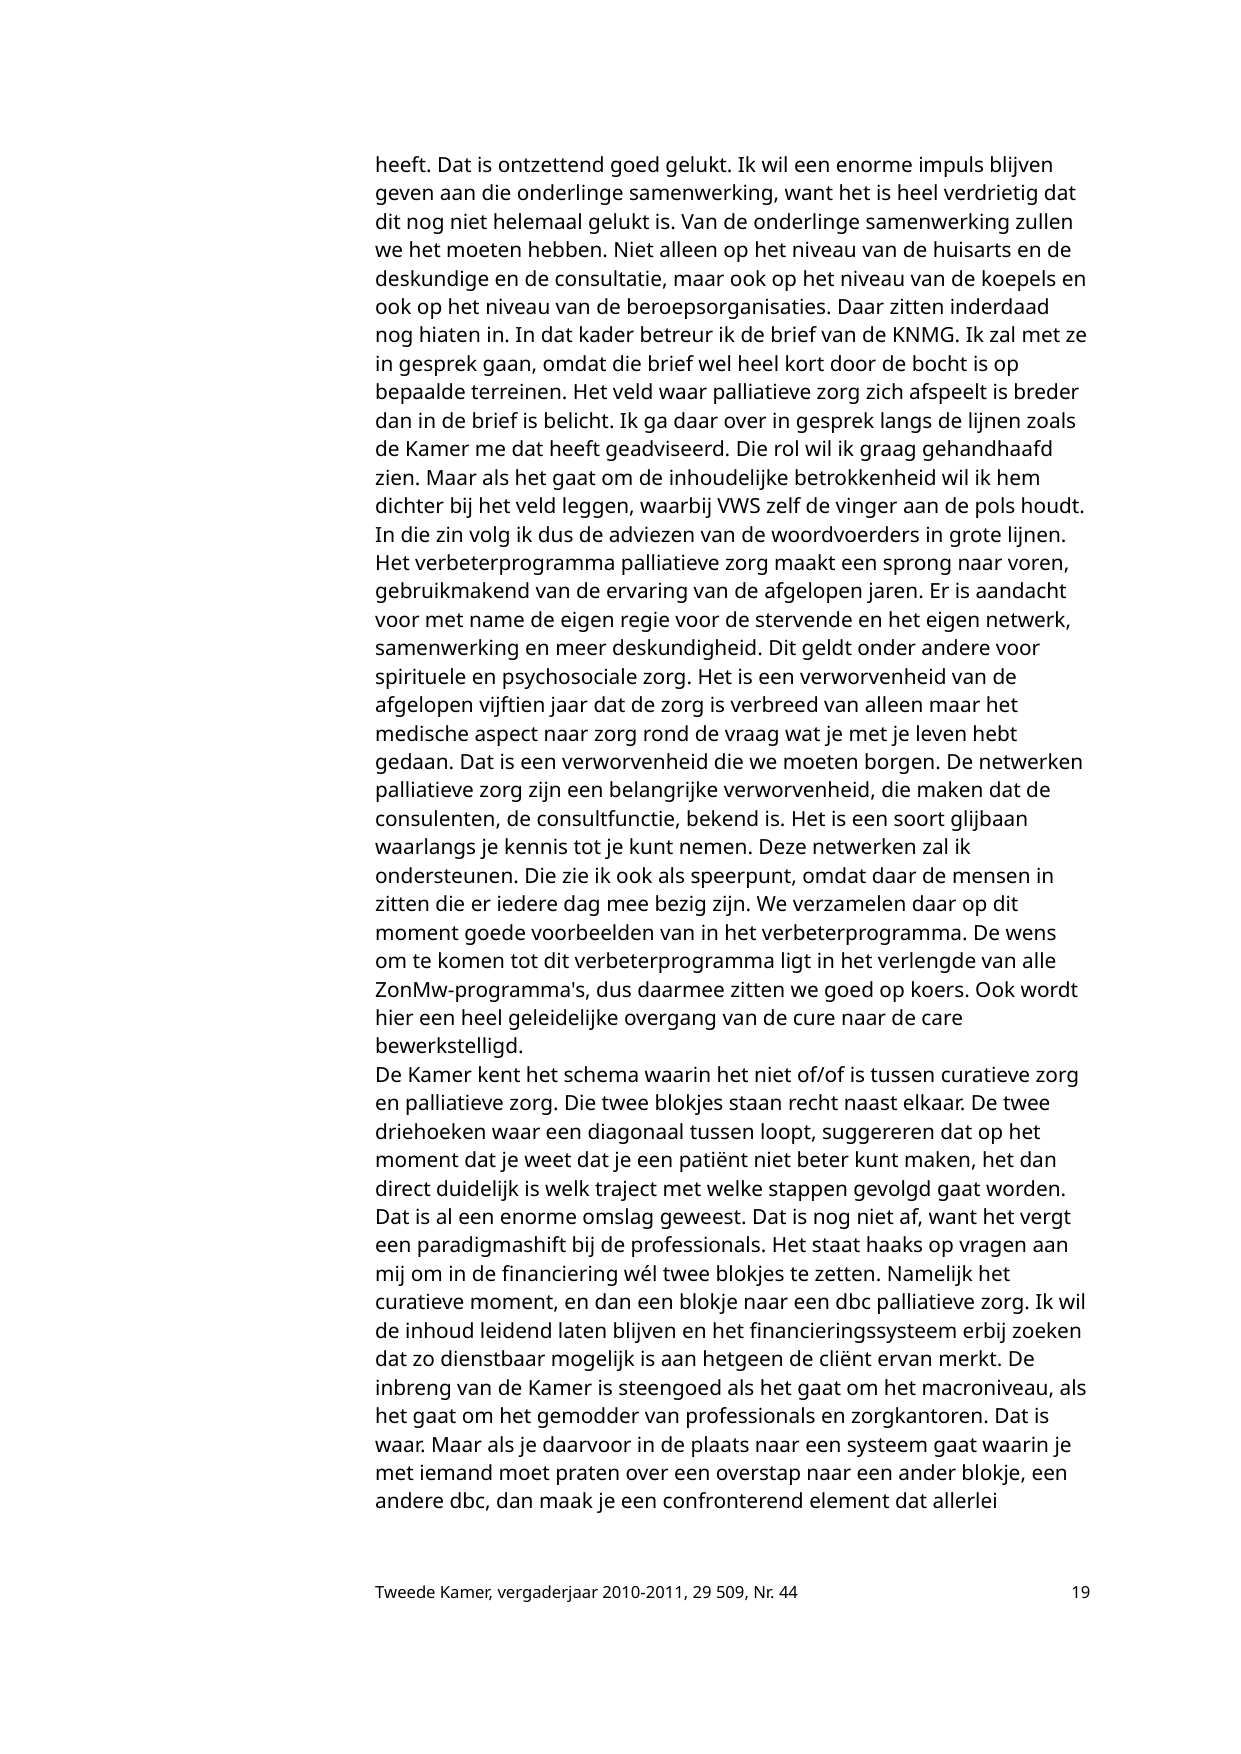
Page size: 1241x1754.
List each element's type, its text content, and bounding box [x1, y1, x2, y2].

text heeft. Dat is ontzettend goed gelukt. Ik wil een enorme impuls blijven geven aan die onderlinge samenwerking, want het is heel verdrietig dat dit nog niet helemaal gelukt is. Van de onderlinge samenwerking zullen we het moeten hebben. Niet alleen op het niveau van de huisarts en de deskundige en de consultatie, maar ook op het niveau van de koepels en ook op het niveau van de beroepsorganisaties. Daar zitten inderdaad nog hiaten in. In dat kader betreur ik de brief van de KNMG. Ik zal met ze in gesprek gaan, omdat die brief wel heel kort door de bocht is op bepaalde terreinen. Het veld waar palliatieve zorg zich afspeelt is breder dan in de brief is belicht. Ik ga daar over in gesprek langs de lijnen zoals de Kamer me dat heeft geadviseerd. Die rol wil ik graag gehandhaafd zien. Maar als het gaat om de inhoudelijke betrokkenheid wil ik hem dichter bij het veld leggen, waarbij VWS zelf de vinger aan de pols houdt. In die zin volg ik dus de adviezen van de woordvoerders in grote lijnen. [375, 150, 1090, 548]
text Het verbeterprogramma palliatieve zorg maakt een sprong naar voren, gebruikmakend van de ervaring van de afgelopen jaren. Er is aandacht voor met name de eigen regie voor de stervende en het eigen netwerk, samenwerking en meer deskundigheid. Dit geldt onder andere voor spirituele en psychosociale zorg. Het is een verworvenheid van de afgelopen vijftien jaar dat de zorg is verbreed van alleen maar het medische aspect naar zorg rond de vraag wat je met je leven hebt gedaan. Dat is een verworvenheid die we moeten borgen. De netwerken palliatieve zorg zijn een belangrijke verworvenheid, die maken dat de consulenten, de consultfunctie, bekend is. Het is een soort glijbaan waarlangs je kennis tot je kunt nemen. Deze netwerken zal ik ondersteunen. Die zie ik ook als speerpunt, omdat daar de mensen in zitten die er iedere dag mee bezig zijn. We verzamelen daar op dit moment goede voorbeelden van in het verbeterprogramma. De wens om te komen tot dit verbeterprogramma ligt in het verlengde van alle ZonMw-programma's, dus daarmee zitten we goed op koers. Ook wordt hier een heel geleidelijke overgang van de cure naar de care bewerkstelligd. [375, 548, 1090, 1060]
text De Kamer kent het schema waarin het niet of/of is tussen curatieve zorg en palliatieve zorg. Die twee blokjes staan recht naast elkaar. De twee driehoeken waar een diagonaal tussen loopt, suggereren dat op het moment dat je weet dat je een patiënt niet beter kunt maken, het dan direct duidelijk is welk traject met welke stappen gevolgd gaat worden. Dat is al een enorme omslag geweest. Dat is nog niet af, want het vergt een paradigmashift bij de professionals. Het staat haaks op vragen aan mij om in de financiering wél twee blokjes te zetten. Namelijk het curatieve moment, en dan een blokje naar een dbc palliatieve zorg. Ik wil de inhoud leidend laten blijven en het financieringssysteem erbij zoeken dat zo dienstbaar mogelijk is aan hetgeen de cliënt ervan merkt. De inbreng van de Kamer is steengoed als het gaat om het macroniveau, als het gaat om het gemodder van professionals en zorgkantoren. Dat is waar. Maar als je daarvoor in de plaats naar een systeem gaat waarin je met iemand moet praten over een overstap naar een ander blokje, een andere dbc, dan maak je een confronterend element dat allerlei [375, 1060, 1090, 1515]
